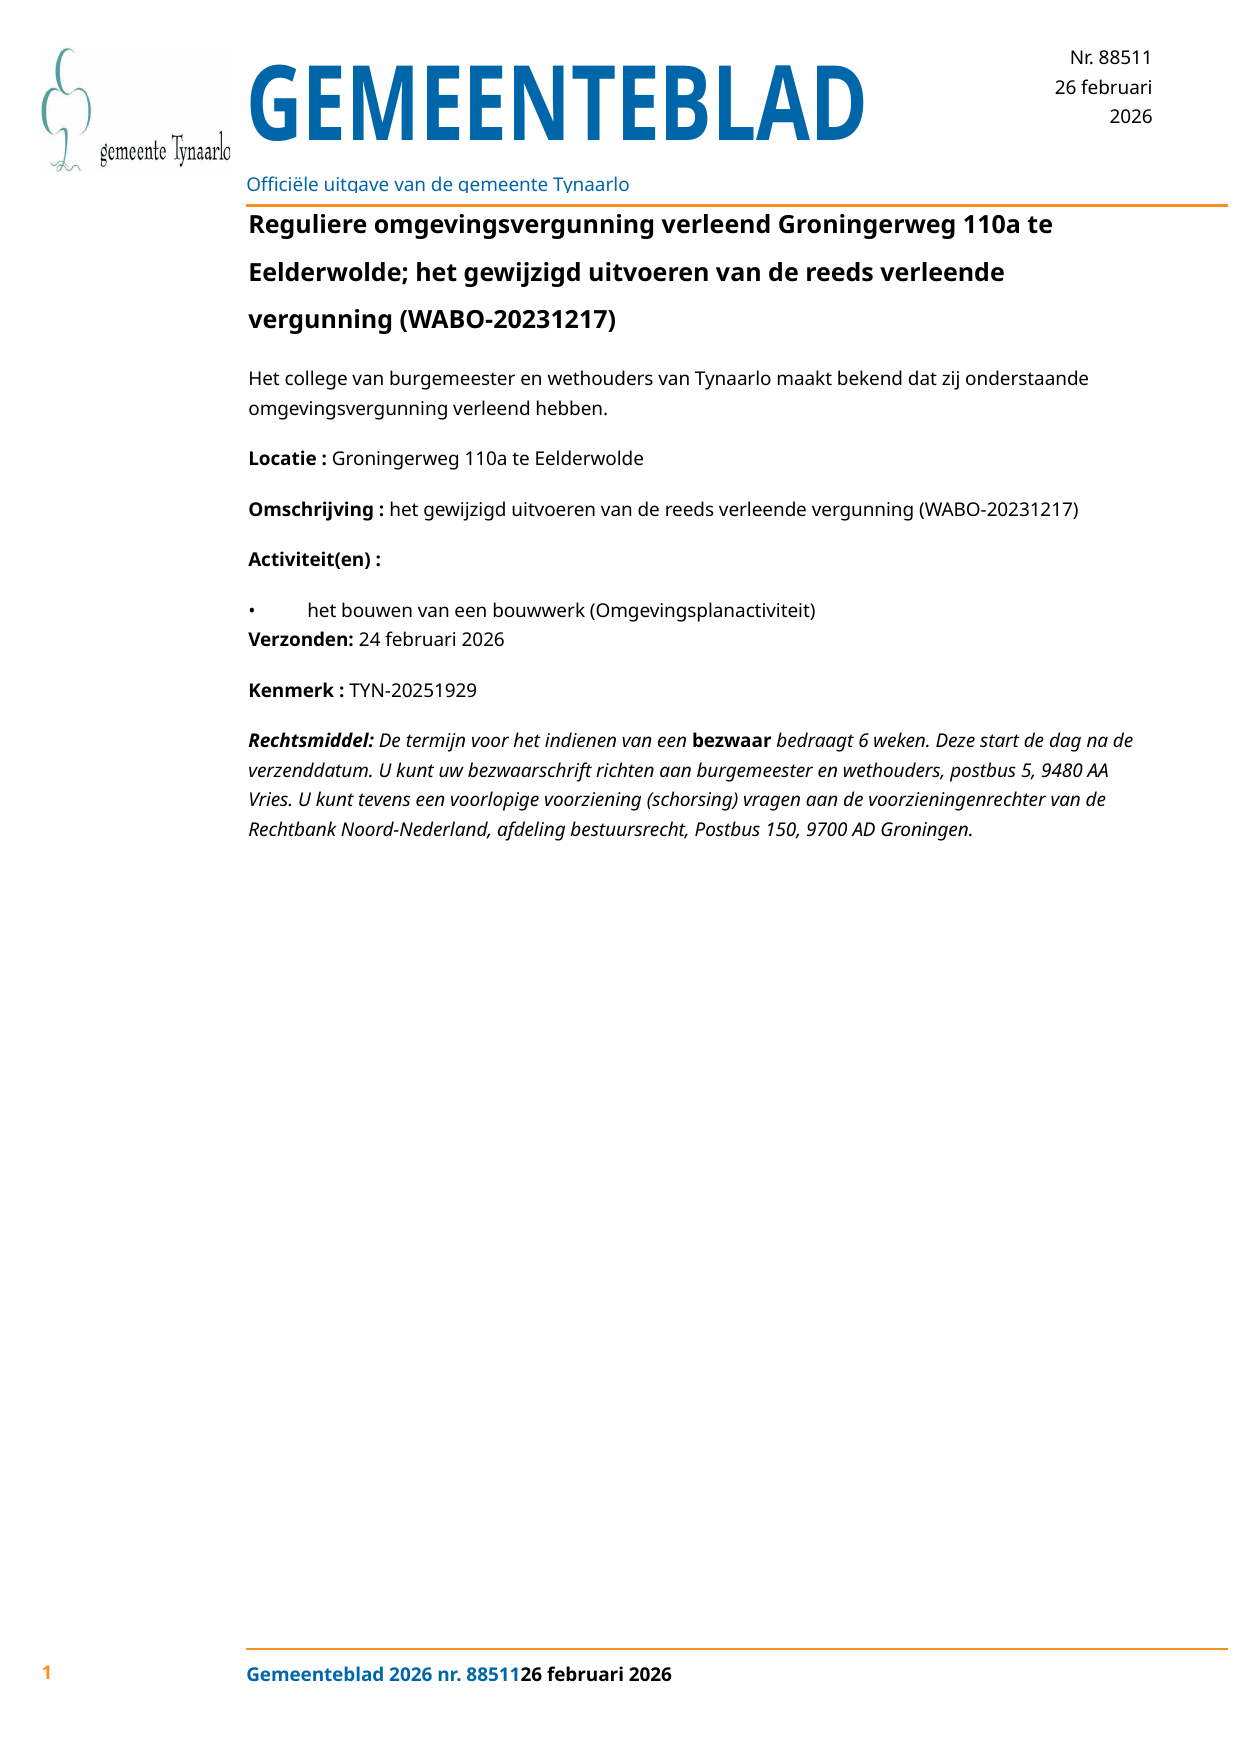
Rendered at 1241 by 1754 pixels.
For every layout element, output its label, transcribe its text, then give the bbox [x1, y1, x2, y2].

text Omschrijving : het gewijzigd uitvoeren van de reeds verleende vergunning (WABO-20231217) [248, 496, 1152, 522]
text Rechtsmiddel: De termijn voor het indienen van een bezwaar bedraagt 6 weken. Deze start de dag na de verzenddatum. U kunt uw bezwaarschrift richten aan burgemeester en wethouders, postbus 5, 9480 AA Vries. U kunt tevens een voorlopige voorziening (schorsing) vragen aan de voorzieningenrechter van de Rechtbank Noord-Nederland, afdeling bestuursrecht, Postbus 150, 9700 AD Groningen. [248, 727, 1152, 842]
text Reguliere omgevingsvergunning verleend Groningerweg 110a te Eelderwolde; het gewijzigd uitvoeren van de reeds verleende vergunning (WABO-20231217) [248, 207, 1152, 336]
text Kenmerk : TYN-20251929 [248, 677, 1152, 702]
text Verzonden: 24 februari 2026 [248, 626, 1152, 652]
list het bouwen van een bouwwerk (Omgevingsplanactiviteit) [248, 597, 1152, 622]
picture [41, 47, 231, 172]
text Het college van burgemeester en wethouders van Tynaarlo maakt bekend dat zij onderstaande omgevingsvergunning verleend hebben. [248, 366, 1152, 421]
text Activiteit(en) : [248, 546, 1152, 572]
text Locatie : Groningerweg 110a te Eelderwolde [248, 446, 1152, 471]
